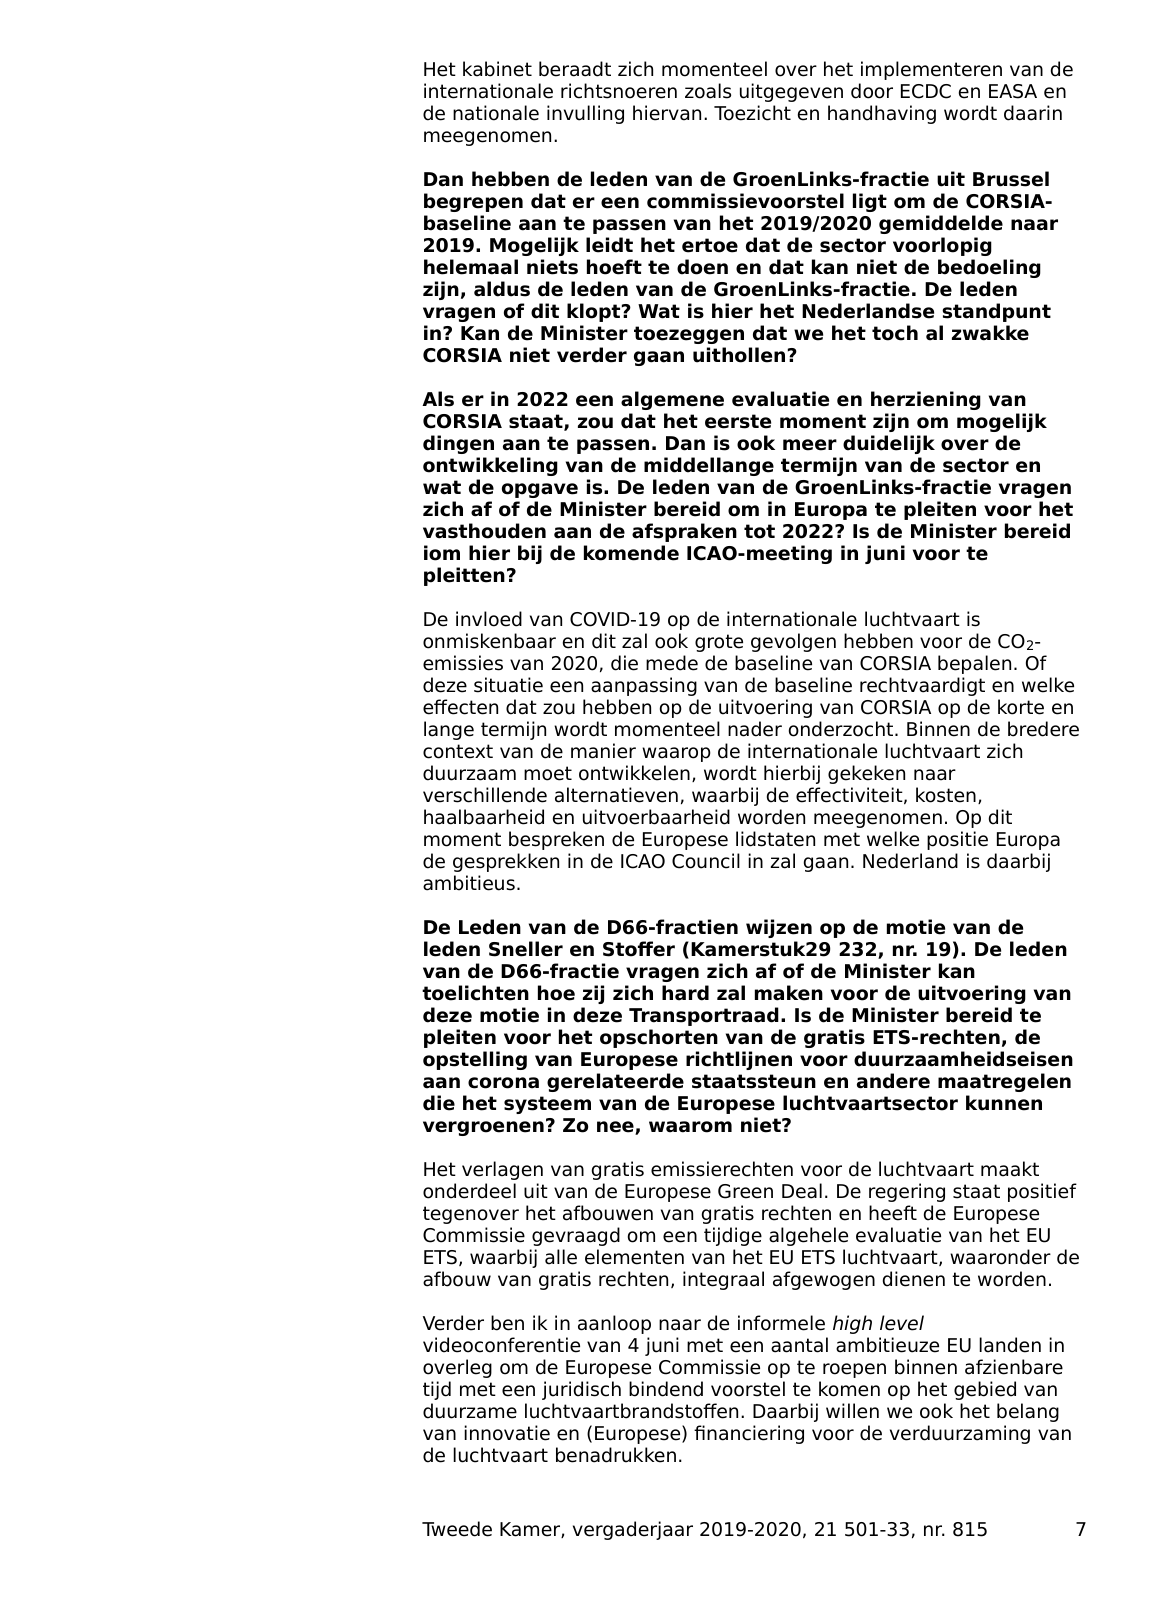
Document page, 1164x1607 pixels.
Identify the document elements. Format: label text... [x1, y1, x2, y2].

text Het verlagen van gratis emissierechten voor de luchtvaart maakt onderdeel uit van de Europese Green Deal. De regering staat positief tegenover het afbouwen van gratis rechten en heeft de Europese Commissie gevraagd om een tijdige algehele evaluatie van het EU ETS, waarbij alle elementen van het EU ETS luchtvaart, waaronder de afbouw van gratis rechten, integraal afgewogen dienen te worden. [422, 1159, 1087, 1291]
text De Leden van de D66-fractien wijzen op de motie van de leden Sneller en Stoffer (Kamerstuk29 232, nr. 19). De leden van de D66-fractie vragen zich af of de Minister kan toelichten hoe zij zich hard zal maken voor de uitvoering van deze motie in deze Transportraad. Is de Minister bereid te pleiten voor het opschorten van de gratis ETS-rechten, de opstelling van Europese richtlijnen voor duurzaamheidseisen aan corona gerelateerde staatssteun en andere maatregelen die het systeem van de Europese luchtvaartsector kunnen vergroenen? Zo nee, waarom niet? [422, 917, 1087, 1137]
text Het kabinet beraadt zich momenteel over het implementeren van de internationale richtsnoeren zoals uitgegeven door ECDC en EASA en de nationale invulling hiervan. Toezicht en handhaving wordt daarin meegenomen. [422, 59, 1087, 147]
text Verder ben ik in aanloop naar de informele high level videoconferentie van 4 juni met een aantal ambitieuze EU landen in overleg om de Europese Commissie op te roepen binnen afzienbare tijd met een juridisch bindend voorstel te komen op het gebied van duurzame luchtvaartbrandstoffen. Daarbij willen we ook het belang van innovatie en (Europese) financiering voor de verduurzaming van de luchtvaart benadrukken. [422, 1313, 1087, 1467]
text Als er in 2022 een algemene evaluatie en herziening van CORSIA staat, zou dat het eerste moment zijn om mogelijk dingen aan te passen. Dan is ook meer duidelijk over de ontwikkeling van de middellange termijn van de sector en wat de opgave is. De leden van de GroenLinks-fractie vragen zich af of de Minister bereid om in Europa te pleiten voor het vasthouden aan de afspraken tot 2022? Is de Minister bereid iom hier bij de komende ICAO-meeting in juni voor te pleitten? [422, 389, 1087, 587]
text Dan hebben de leden van de GroenLinks-fractie uit Brussel begrepen dat er een commissievoorstel ligt om de CORSIA-baseline aan te passen van het 2019/2020 gemiddelde naar 2019. Mogelijk leidt het ertoe dat de sector voorlopig helemaal niets hoeft te doen en dat kan niet de bedoeling zijn, aldus de leden van de GroenLinks-fractie. De leden vragen of dit klopt? Wat is hier het Nederlandse standpunt in? Kan de Minister toezeggen dat we het toch al zwakke CORSIA niet verder gaan uithollen? [422, 169, 1087, 367]
text De invloed van COVID-19 op de internationale luchtvaart is onmiskenbaar en dit zal ook grote gevolgen hebben voor de CO2-emissies van 2020, die mede de baseline van CORSIA bepalen. Of deze situatie een aanpassing van de baseline rechtvaardigt en welke effecten dat zou hebben op de uitvoering van CORSIA op de korte en lange termijn wordt momenteel nader onderzocht. Binnen de bredere context van de manier waarop de internationale luchtvaart zich duurzaam moet ontwikkelen, wordt hierbij gekeken naar verschillende alternatieven, waarbij de effectiviteit, kosten, haalbaarheid en uitvoerbaarheid worden meegenomen. Op dit moment bespreken de Europese lidstaten met welke positie Europa de gesprekken in de ICAO Council in zal gaan. Nederland is daarbij ambitieus. [422, 609, 1087, 895]
